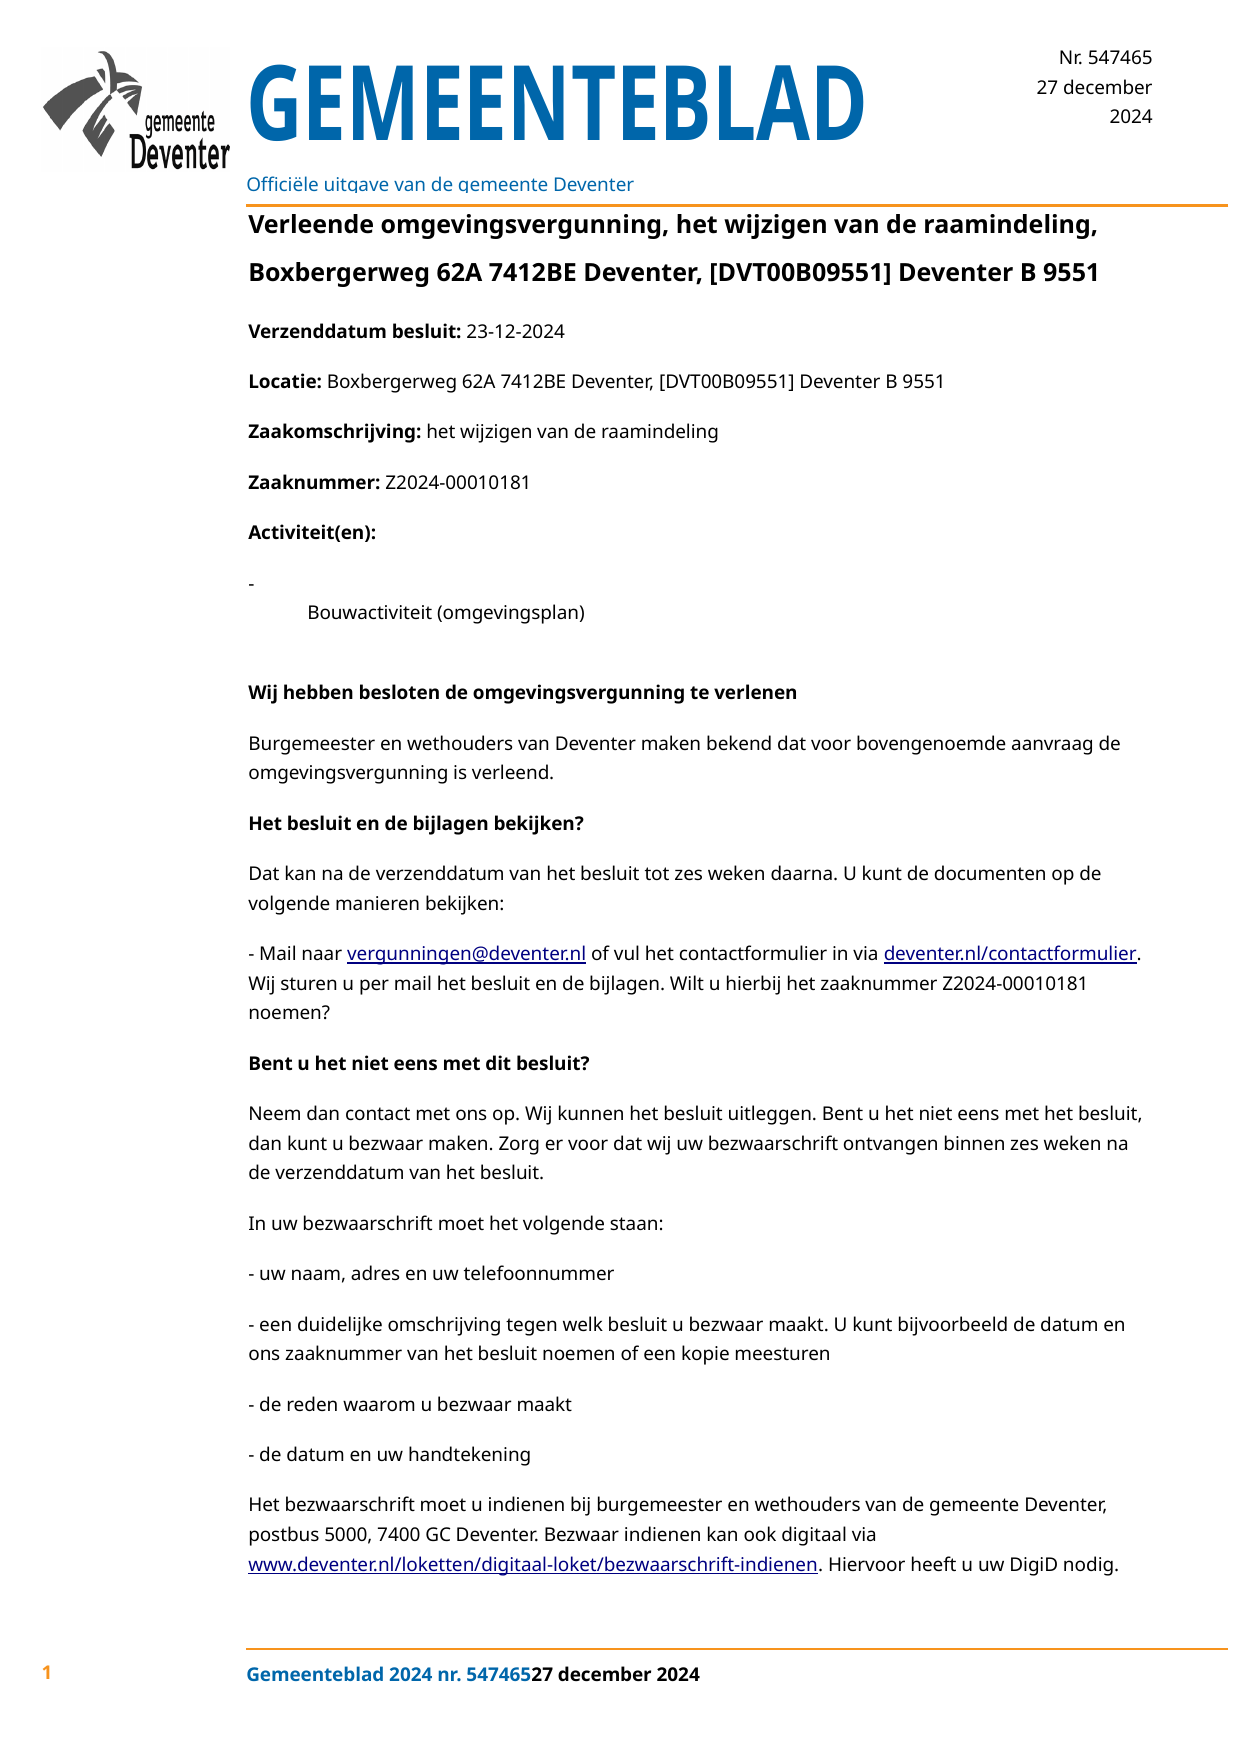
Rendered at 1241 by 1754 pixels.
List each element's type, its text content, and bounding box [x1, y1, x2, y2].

text Bent u het niet eens met dit besluit? [248, 1050, 1152, 1076]
text Locatie: Boxbergerweg 62A 7412BE Deventer, [DVT00B09551] Deventer B 9551 [248, 368, 1152, 394]
text - de reden waarom u bezwaar maakt [248, 1391, 1152, 1417]
text Het bezwaarschrift moet u indienen bij burgemeester en wethouders van de gemeente Deventer, postbus 5000, 7400 GC Deventer. Bezwaar indienen kan ook digitaal via www.deventer.nl/loketten/digitaal-loket/bezwaarschrift-indienen. Hiervoor heeft u uw DigiD nodig. [248, 1492, 1152, 1577]
text Het besluit en de bijlagen bekijken? [248, 810, 1152, 836]
text - uw naam, adres en uw telefoonnummer [248, 1260, 1152, 1286]
text Activiteit(en): [248, 519, 1152, 545]
text Burgemeester en wethouders van Deventer maken bekend dat voor bovengenoemde aanvraag de omgevingsvergunning is verleend. [248, 730, 1152, 785]
text Zaaknummer: Z2024-00010181 [248, 469, 1152, 495]
text In uw bezwaarschrift moet het volgende staan: [248, 1210, 1152, 1236]
text - Mail naar vergunningen@deventer.nl of vul het contactformulier in via deventer.nl/contactformulier. Wij sturen u per mail het besluit en de bijlagen. Wilt u hierbij het zaaknummer Z2024-00010181 noemen? [248, 940, 1152, 1025]
text Dat kan na de verzenddatum van het besluit tot zes weken daarna. U kunt de documenten op de volgende manieren bekijken: [248, 860, 1152, 916]
text Zaakomschrijving: het wijzigen van de raamindeling [248, 419, 1152, 444]
picture [41, 47, 231, 172]
text - een duidelijke omschrijving tegen welk besluit u bezwaar maakt. U kunt bijvoorbeeld de datum en ons zaaknummer van het besluit noemen of een kopie meesturen [248, 1311, 1152, 1366]
text Verzenddatum besluit: 23-12-2024 [248, 318, 1152, 344]
text - de datum en uw handtekening [248, 1441, 1152, 1467]
text Neem dan contact met ons op. Wij kunnen het besluit uitleggen. Bent u het niet eens met het besluit, dan kunt u bezwaar maken. Zorg er voor dat wij uw bezwaarschrift ontvangen binnen zes weken na de verzenddatum van het besluit. [248, 1100, 1152, 1185]
list Bouwactiviteit (omgevingsplan) [248, 599, 1152, 625]
text Wij hebben besloten de omgevingsvergunning te verlenen [248, 679, 1152, 705]
text Verleende omgevingsvergunning, het wijzigen van de raamindeling, Boxbergerweg 62A 7412BE Deventer, [DVT00B09551] Deventer B 9551 [248, 207, 1152, 288]
